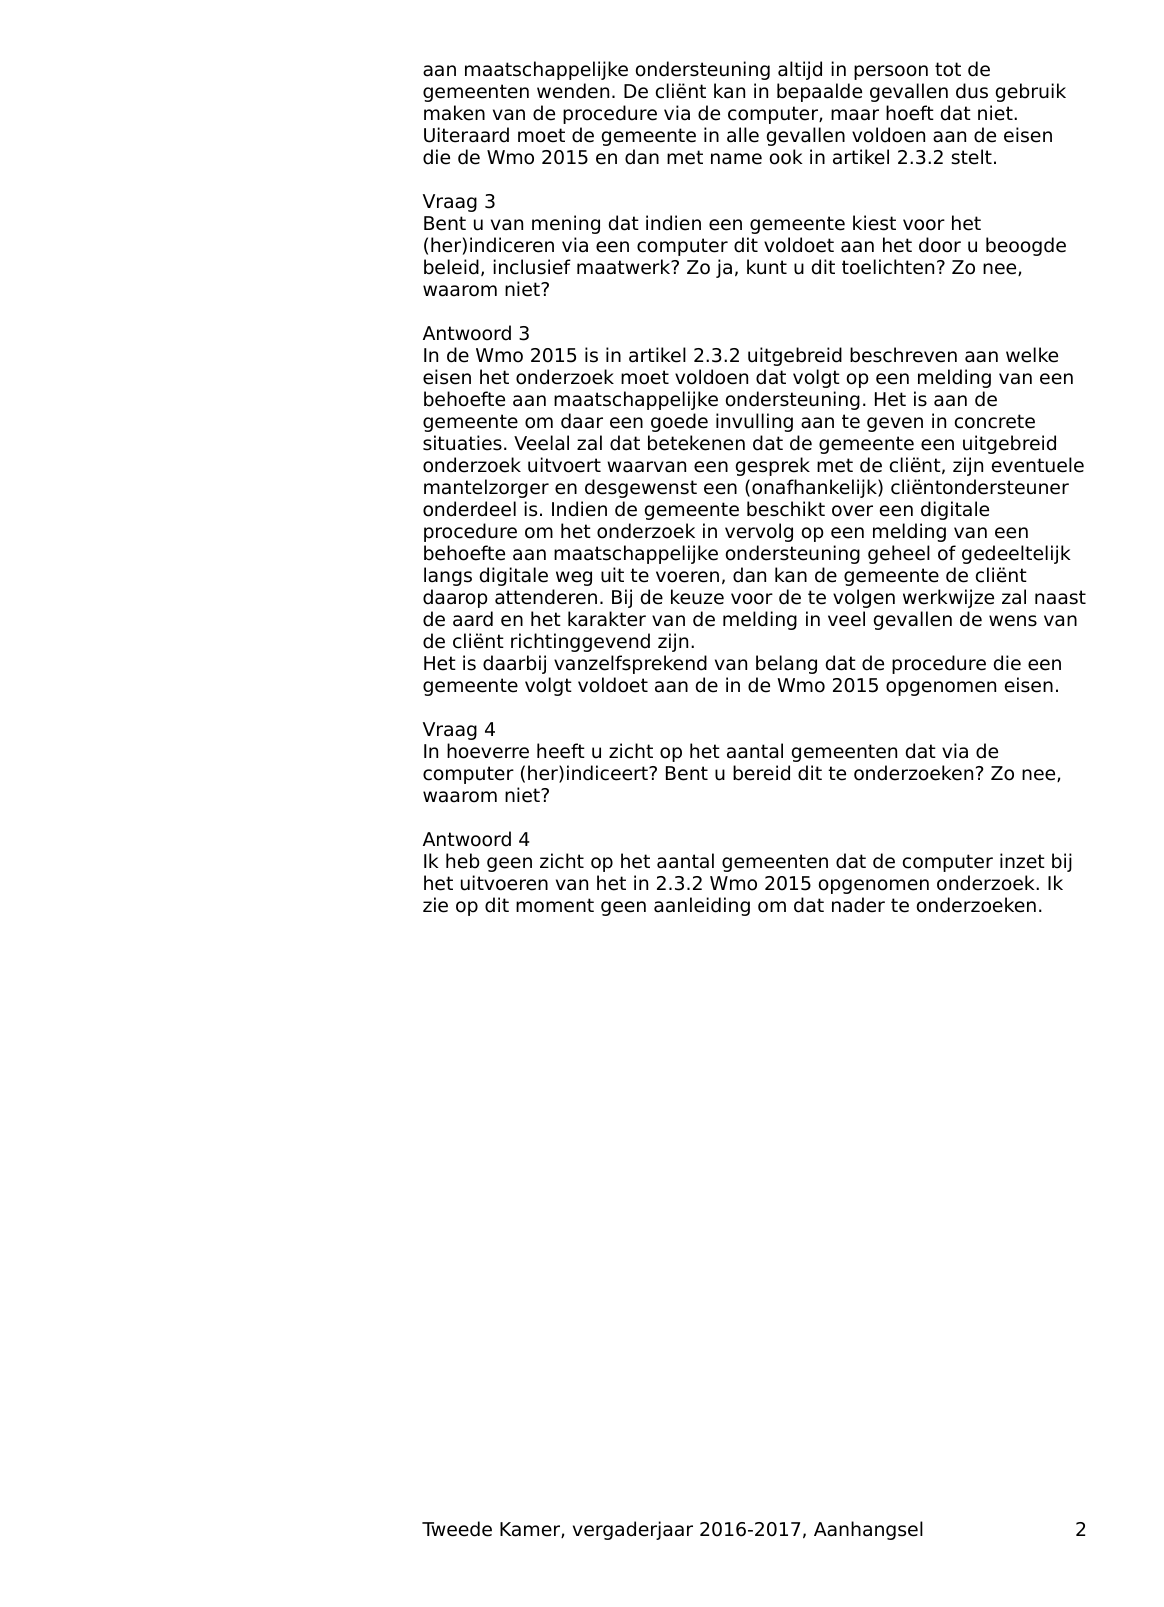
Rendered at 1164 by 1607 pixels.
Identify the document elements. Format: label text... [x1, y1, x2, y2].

text Antwoord 3 [422, 323, 1087, 345]
text Ik heb geen zicht op het aantal gemeenten dat de computer inzet bij het uitvoeren van het in 2.3.2 Wmo 2015 opgenomen onderzoek. Ik zie op dit moment geen aanleiding om dat nader te onderzoeken. [422, 851, 1087, 917]
text Vraag 4 [422, 719, 1087, 741]
text Vraag 3 [422, 191, 1087, 213]
text In de Wmo 2015 is in artikel 2.3.2 uitgebreid beschreven aan welke eisen het onderzoek moet voldoen dat volgt op een melding van een behoefte aan maatschappelijke ondersteuning. Het is aan de gemeente om daar een goede invulling aan te geven in concrete situaties. Veelal zal dat betekenen dat de gemeente een uitgebreid onderzoek uitvoert waarvan een gesprek met de cliënt, zijn eventuele mantelzorger en desgewenst een (onafhankelijk) cliëntondersteuner onderdeel is. Indien de gemeente beschikt over een digitale procedure om het onderzoek in vervolg op een melding van een behoefte aan maatschappelijke ondersteuning geheel of gedeeltelijk langs digitale weg uit te voeren, dan kan de gemeente de cliënt daarop attenderen. Bij de keuze voor de te volgen werkwijze zal naast de aard en het karakter van de melding in veel gevallen de wens van de cliënt richtinggevend zijn. [422, 345, 1087, 653]
text aan maatschappelijke ondersteuning altijd in persoon tot de gemeenten wenden. De cliënt kan in bepaalde gevallen dus gebruik maken van de procedure via de computer, maar hoeft dat niet. Uiteraard moet de gemeente in alle gevallen voldoen aan de eisen die de Wmo 2015 en dan met name ook in artikel 2.3.2 stelt. [422, 59, 1087, 169]
text Antwoord 4 [422, 829, 1087, 851]
text Het is daarbij vanzelfsprekend van belang dat de procedure die een gemeente volgt voldoet aan de in de Wmo 2015 opgenomen eisen. [422, 653, 1087, 697]
text In hoeverre heeft u zicht op het aantal gemeenten dat via de computer (her)indiceert? Bent u bereid dit te onderzoeken? Zo nee, waarom niet? [422, 741, 1087, 807]
text Bent u van mening dat indien een gemeente kiest voor het (her)indiceren via een computer dit voldoet aan het door u beoogde beleid, inclusief maatwerk? Zo ja, kunt u dit toelichten? Zo nee, waarom niet? [422, 213, 1087, 301]
